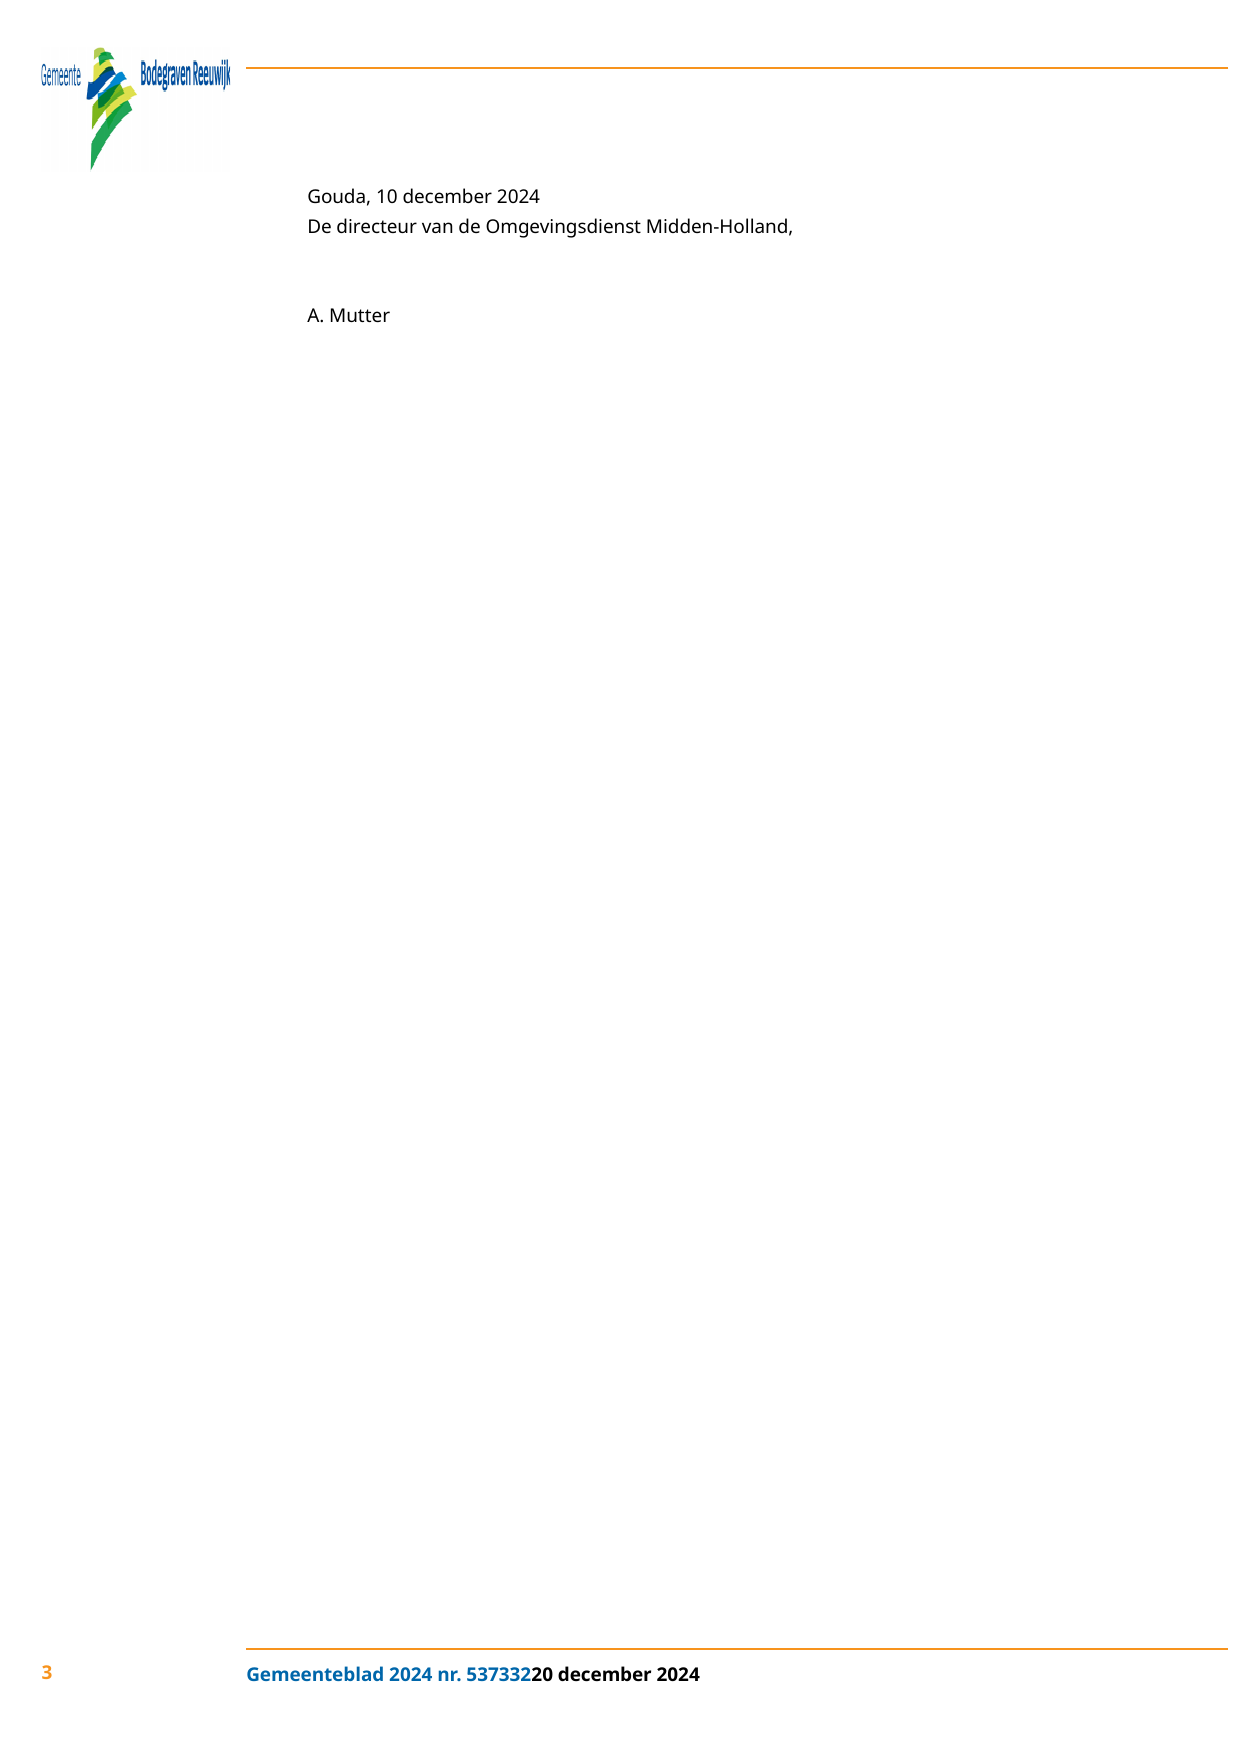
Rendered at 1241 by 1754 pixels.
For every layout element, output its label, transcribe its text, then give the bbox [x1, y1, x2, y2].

picture [41, 47, 231, 172]
list Gouda, 10 december 2024 [248, 183, 1152, 209]
list A. Mutter [248, 302, 1152, 328]
list De directeur van de Omgevingsdienst Midden-Holland, [248, 213, 1152, 239]
